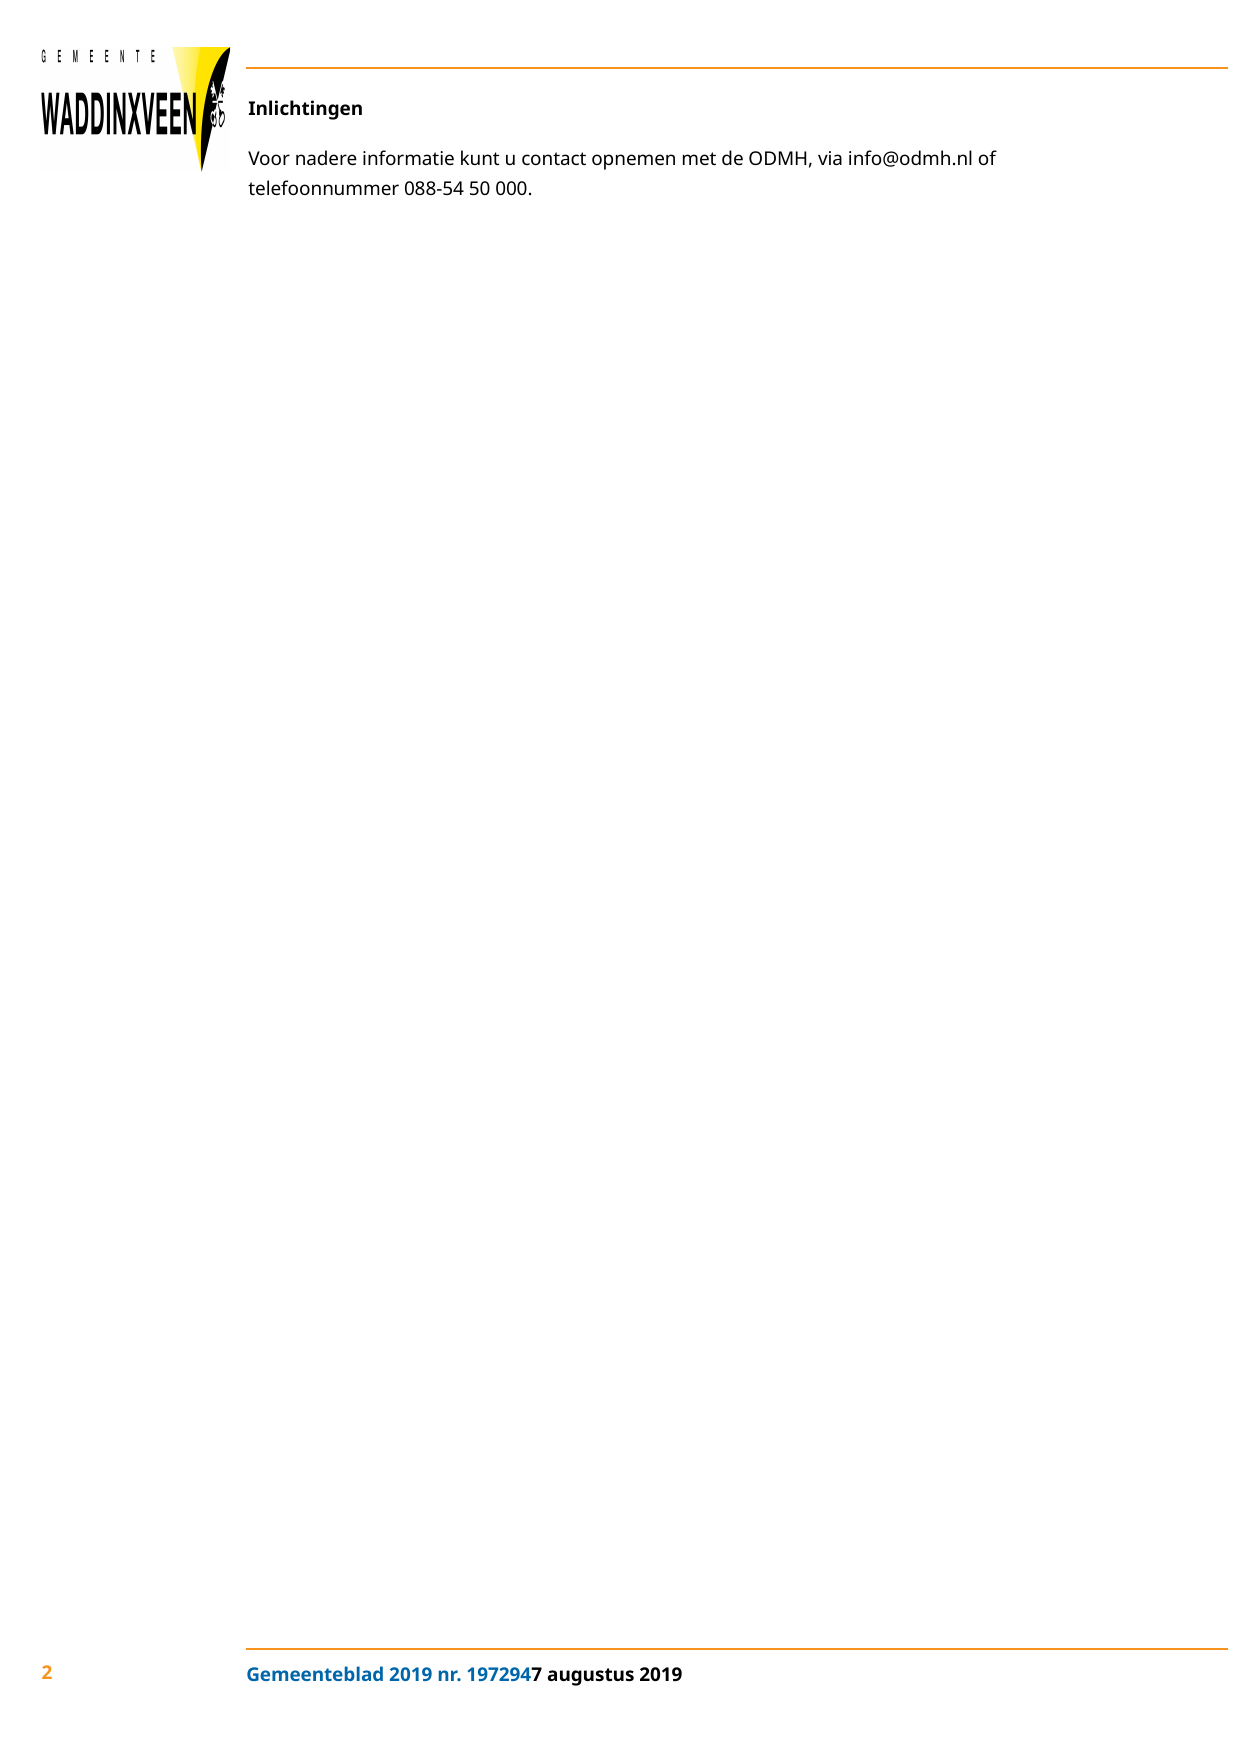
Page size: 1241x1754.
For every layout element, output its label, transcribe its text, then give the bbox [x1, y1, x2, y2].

text Voor nadere informatie kunt u contact opnemen met de ODMH, via info@odmh.nl of telefoonnummer 088-54 50 000. [248, 145, 1152, 201]
picture [41, 47, 231, 172]
text Inlichtingen [248, 95, 1152, 121]
